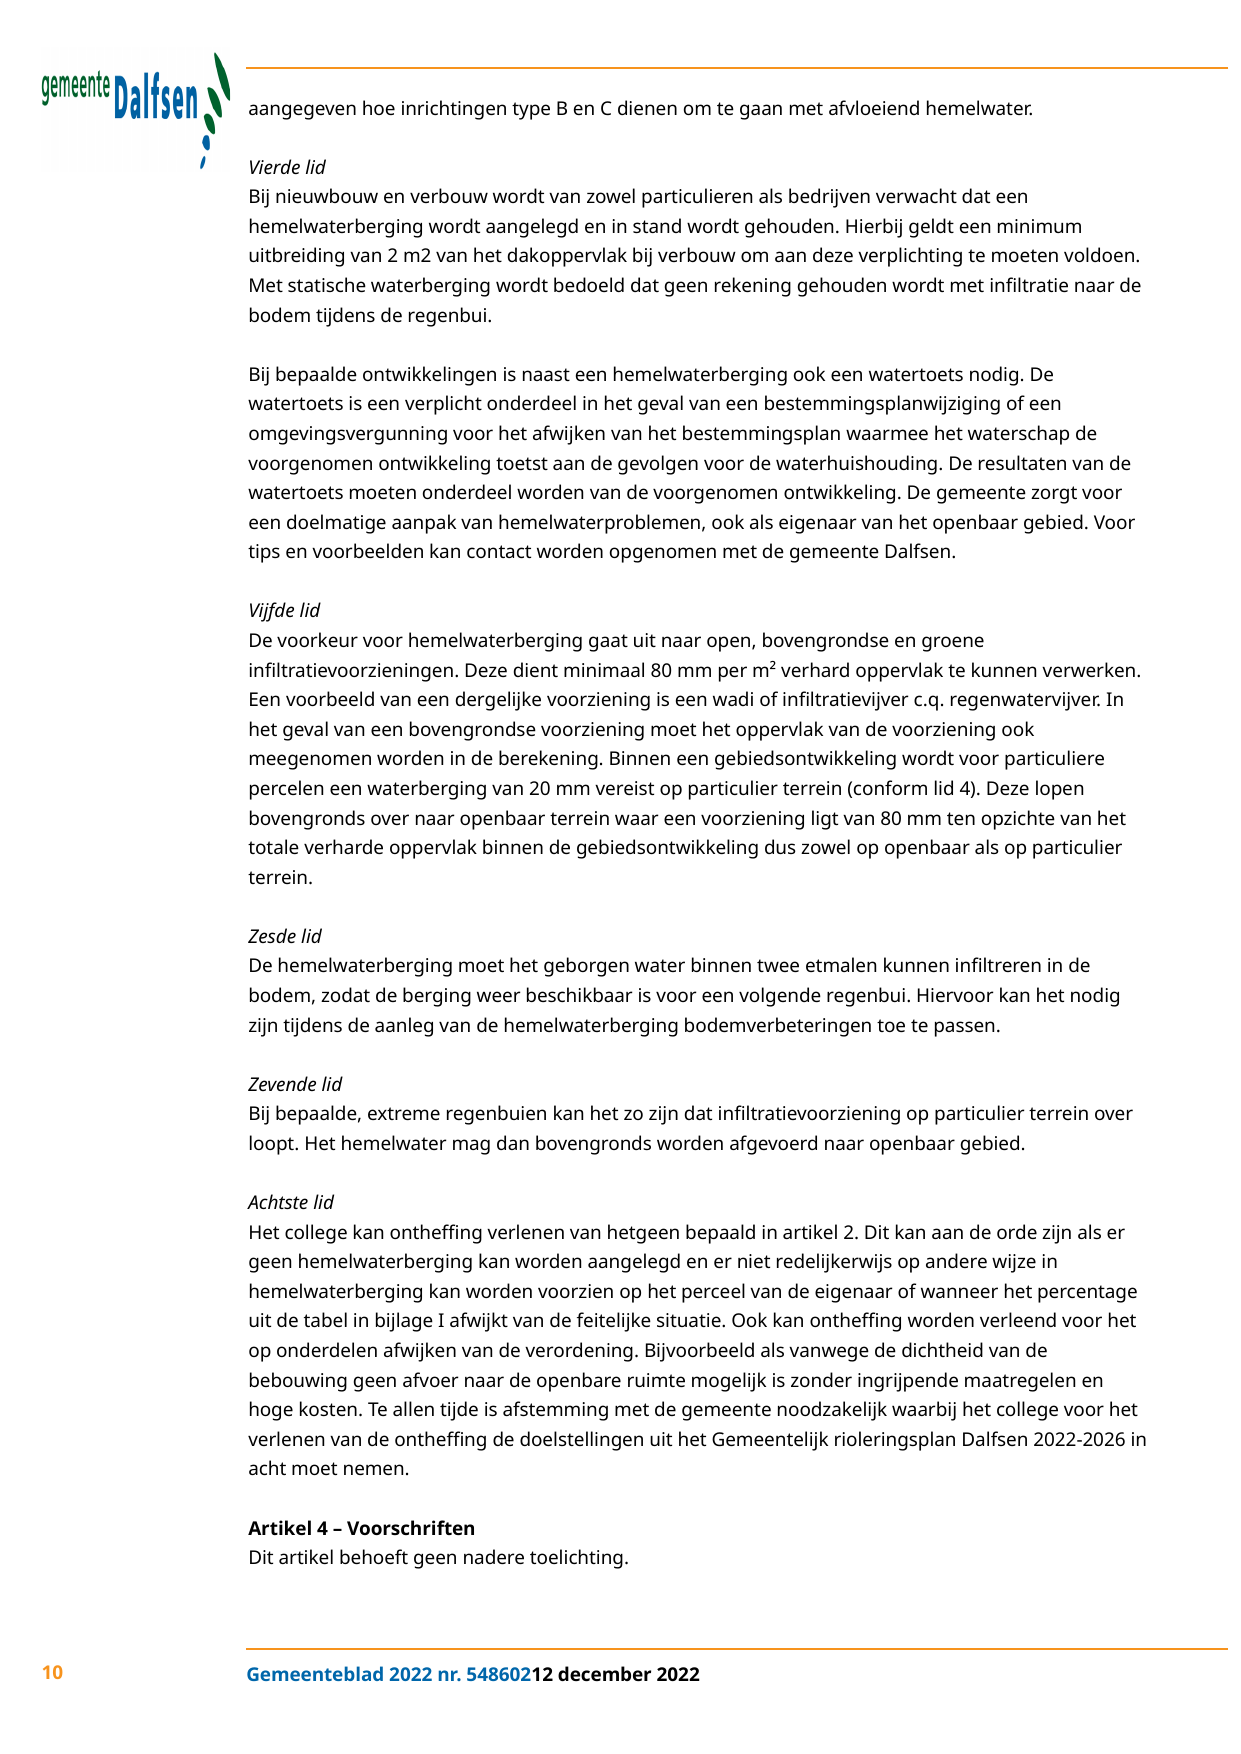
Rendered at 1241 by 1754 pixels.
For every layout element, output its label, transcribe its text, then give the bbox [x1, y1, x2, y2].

picture [41, 47, 231, 172]
text Bij nieuwbouw en verbouw wordt van zowel particulieren als bedrijven verwacht dat een hemelwaterberging wordt aangelegd en in stand wordt gehouden. Hierbij geldt een minimum uitbreiding van 2 m2 van het dakoppervlak bij verbouw om aan deze verplichting te moeten voldoen. Met statische waterberging wordt bedoeld dat geen rekening gehouden wordt met infiltratie naar de bodem tijdens de regenbui. [248, 183, 1152, 328]
text De hemelwaterberging moet het geborgen water binnen twee etmalen kunnen infiltreren in de bodem, zodat de berging weer beschikbaar is voor een volgende regenbui. Hiervoor kan het nodig zijn tijdens de aanleg van de hemelwaterberging bodemverbeteringen toe te passen. [248, 953, 1152, 1038]
text Vierde lid [248, 154, 1152, 180]
text Achtste lid [248, 1189, 1152, 1215]
text Het college kan ontheffing verlenen van hetgeen bepaald in artikel 2. Dit kan aan de orde zijn als er geen hemelwaterberging kan worden aangelegd en er niet redelijkerwijs op andere wijze in hemelwaterberging kan worden voorzien op het perceel van de eigenaar of wanneer het percentage uit de tabel in bijlage I afwijkt van de feitelijke situatie. Ook kan ontheffing worden verleend voor het op onderdelen afwijken van de verordening. Bijvoorbeeld als vanwege de dichtheid van de bebouwing geen afvoer naar de openbare ruimte mogelijk is zonder ingrijpende maatregelen en hoge kosten. Te allen tijde is afstemming met de gemeente noodzakelijk waarbij het college voor het verlenen van de ontheffing de doelstellingen uit het Gemeentelijk rioleringsplan Dalfsen 2022-2026 in acht moet nemen. [248, 1219, 1152, 1481]
text Artikel 4 – Voorschriften [248, 1515, 1152, 1541]
text aangegeven hoe inrichtingen type B en C dienen om te gaan met afvloeiend hemelwater. [248, 95, 1152, 121]
text De voorkeur voor hemelwaterberging gaat uit naar open, bovengrondse en groene infiltratievoorzieningen. Deze dient minimaal 80 mm per m² verhard oppervlak te kunnen verwerken. Een voorbeeld van een dergelijke voorziening is een wadi of infiltratievijver c.q. regenwatervijver. In het geval van een bovengrondse voorziening moet het oppervlak van de voorziening ook meegenomen worden in de berekening. Binnen een gebiedsontwikkeling wordt voor particuliere percelen een waterberging van 20 mm vereist op particulier terrein (conform lid 4). Deze lopen bovengronds over naar openbaar terrein waar een voorziening ligt van 80 mm ten opzichte van het totale verharde oppervlak binnen de gebiedsontwikkeling dus zowel op openbaar als op particulier terrein. [248, 627, 1152, 890]
text Bij bepaalde ontwikkelingen is naast een hemelwaterberging ook een watertoets nodig. De watertoets is een verplicht onderdeel in het geval van een bestemmingsplanwijziging of een omgevingsvergunning voor het afwijken van het bestemmingsplan waarmee het waterschap de voorgenomen ontwikkeling toetst aan de gevolgen voor de waterhuishouding. De resultaten van de watertoets moeten onderdeel worden van de voorgenomen ontwikkeling. De gemeente zorgt voor een doelmatige aanpak van hemelwaterproblemen, ook als eigenaar van het openbaar gebied. Voor tips en voorbeelden kan contact worden opgenomen met de gemeente Dalfsen. [248, 361, 1152, 564]
text Vijfde lid [248, 598, 1152, 623]
text Dit artikel behoeft geen nadere toelichting. [248, 1544, 1152, 1570]
text Zesde lid [248, 923, 1152, 949]
text Zevende lid [248, 1071, 1152, 1097]
text Bij bepaalde, extreme regenbuien kan het zo zijn dat infiltratievoorziening op particulier terrein over loopt. Het hemelwater mag dan bovengronds worden afgevoerd naar openbaar gebied. [248, 1101, 1152, 1156]
